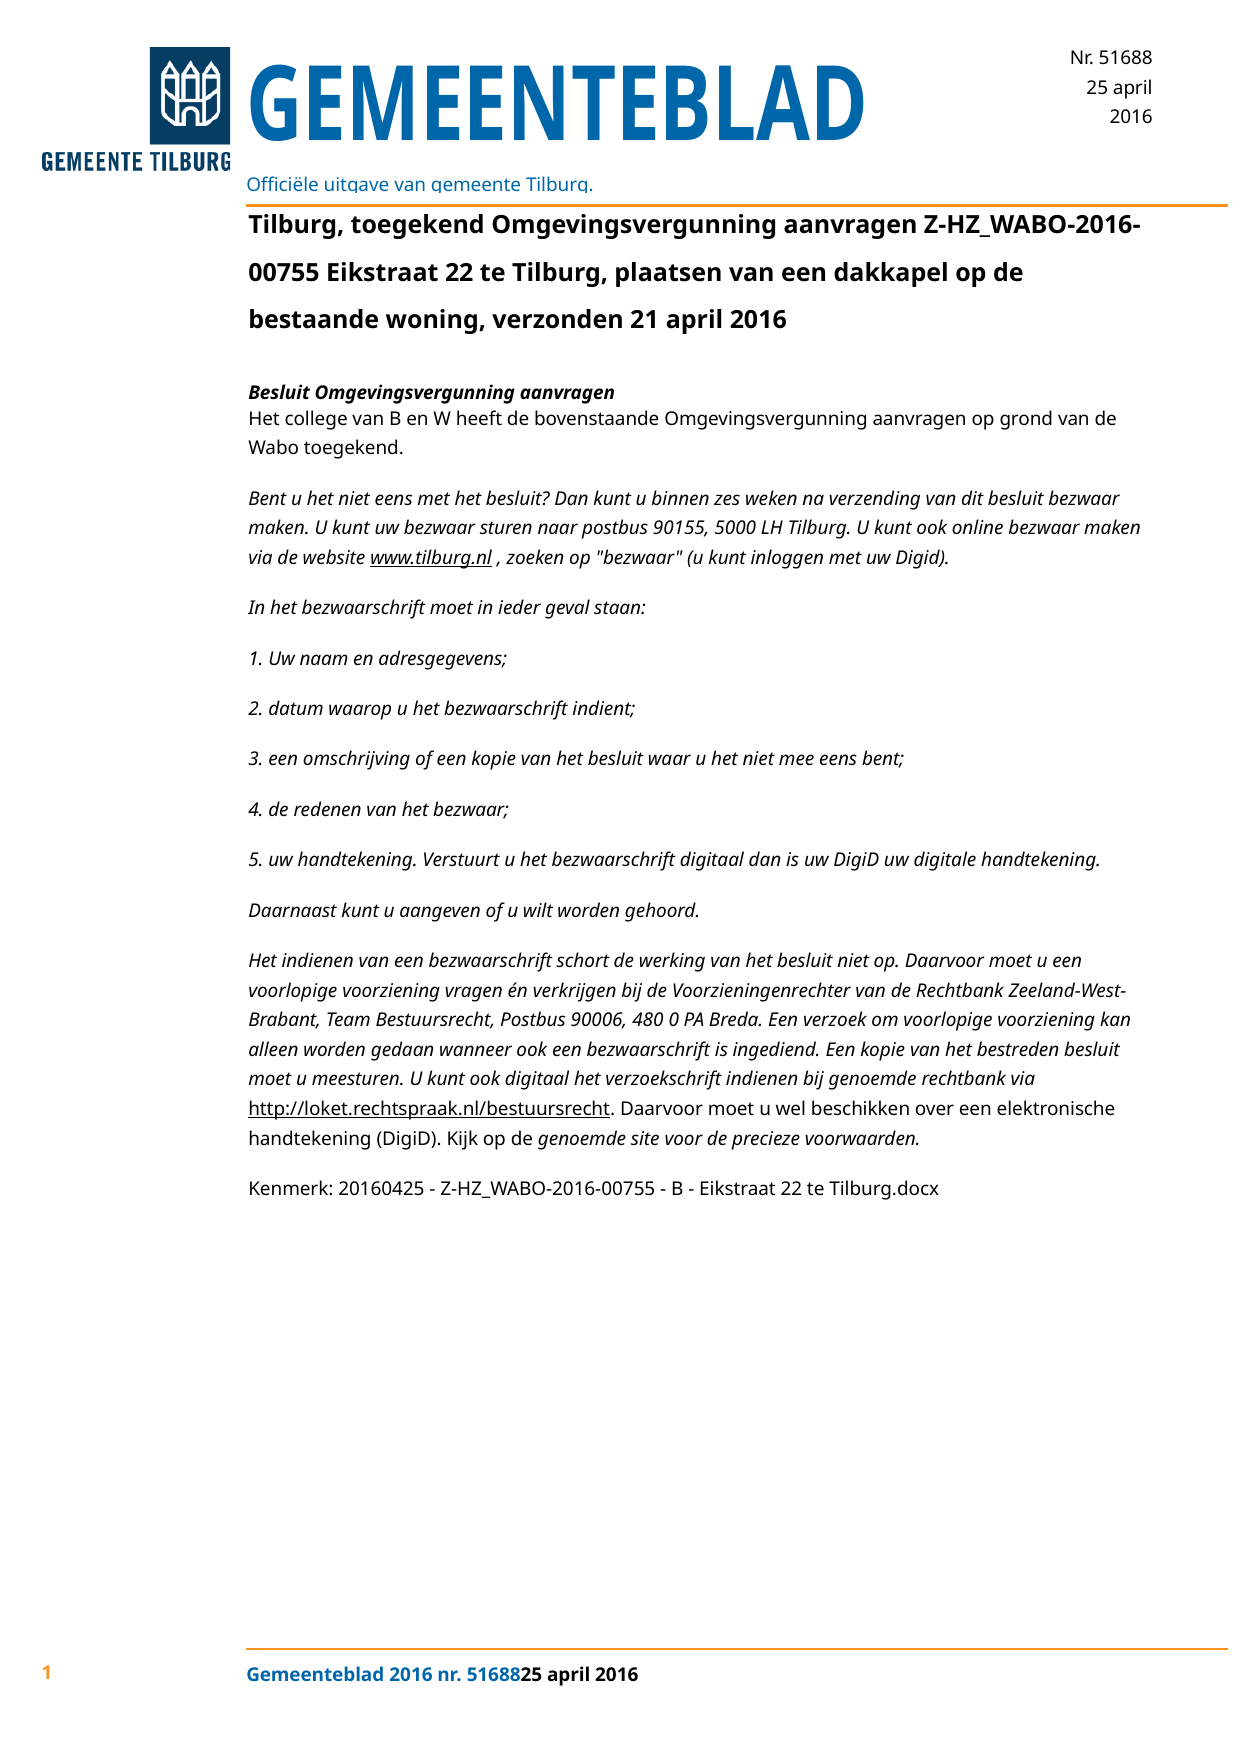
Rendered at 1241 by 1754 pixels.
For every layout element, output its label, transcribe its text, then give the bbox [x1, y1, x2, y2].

text Kenmerk: 20160425 - Z-HZ_WABO-2016-00755 - B - Eikstraat 22 te Tilburg.docx [248, 1175, 1152, 1201]
text 1. Uw naam en adresgegevens; [248, 645, 1152, 671]
text Daarnaast kunt u aangeven of u wilt worden gehoord. [248, 897, 1152, 923]
text 5. uw handtekening. Verstuurt u het bezwaarschrift digitaal dan is uw DigiD uw digitale handtekening. [248, 846, 1152, 872]
text 3. een omschrijving of een kopie van het besluit waar u het niet mee eens bent; [248, 746, 1152, 771]
text Het indienen van een bezwaarschrift schort de werking van het besluit niet op. Daarvoor moet u een voorlopige voorziening vragen én verkrijgen bij de Voorzieningenrechter van de Rechtbank Zeeland-West-Brabant, Team Bestuursrecht, Postbus 90006, 480 0 PA Breda. Een verzoek om voorlopige voorziening kan alleen worden gedaan wanneer ook een bezwaarschrift is ingediend. Een kopie van het bestreden besluit moet u meesturen. U kunt ook digitaal het verzoekschrift indienen bij genoemde rechtbank via http://loket.rechtspraak.nl/bestuursrecht. Daarvoor moet u wel beschikken over een elektronische handtekening (DigiD). Kijk op de genoemde site voor de precieze voorwaarden. [248, 947, 1152, 1151]
text 4. de redenen van het bezwaar; [248, 796, 1152, 822]
text Tilburg, toegekend Omgevingsvergunning aanvragen Z-HZ_WABO-2016-00755 Eikstraat 22 te Tilburg, plaatsen van een dakkapel op de bestaande woning, verzonden 21 april 2016 [248, 207, 1152, 336]
text Het college van B en W heeft de bovenstaande Omgevingsvergunning aanvragen op grond van de Wabo toegekend. [248, 405, 1152, 460]
text Bent u het niet eens met het besluit? Dan kunt u binnen zes weken na verzending van dit besluit bezwaar maken. U kunt uw bezwaar sturen naar postbus 90155, 5000 LH Tilburg. U kunt ook online bezwaar maken via de website www.tilburg.nl , zoeken op "bezwaar" (u kunt inloggen met uw Digid). [248, 485, 1152, 570]
text Besluit Omgevingsvergunning aanvragen [248, 379, 1152, 405]
text In het bezwaarschrift moet in ieder geval staan: [248, 594, 1152, 620]
text 2. datum waarop u het bezwaarschrift indient; [248, 695, 1152, 721]
picture [41, 47, 231, 172]
